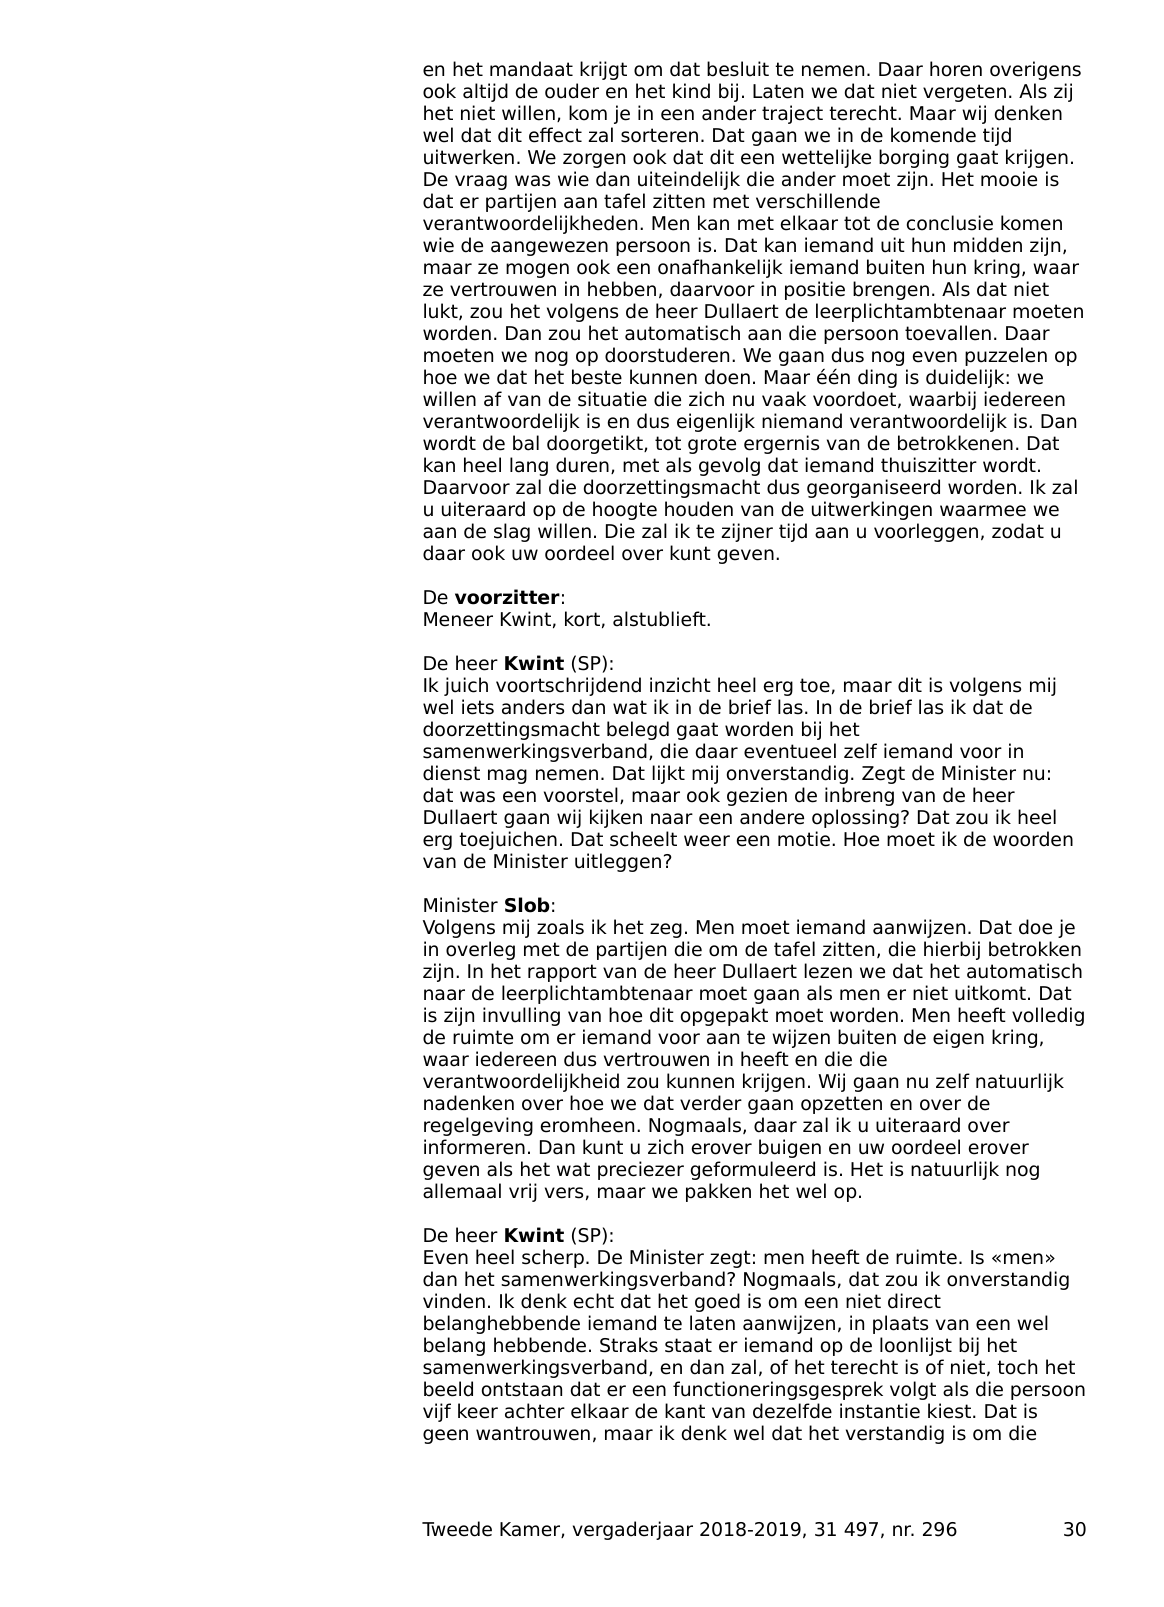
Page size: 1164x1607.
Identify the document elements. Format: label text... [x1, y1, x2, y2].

text De vraag was wie dan uiteindelijk die ander moet zijn. Het mooie is dat er partijen aan tafel zitten met verschillende verantwoordelijkheden. Men kan met elkaar tot de conclusie komen wie de aangewezen persoon is. Dat kan iemand uit hun midden zijn, maar ze mogen ook een onafhankelijk iemand buiten hun kring, waar ze vertrouwen in hebben, daarvoor in positie brengen. Als dat niet lukt, zou het volgens de heer Dullaert de leerplichtambtenaar moeten worden. Dan zou het automatisch aan die persoon toevallen. Daar moeten we nog op doorstuderen. We gaan dus nog even puzzelen op hoe we dat het beste kunnen doen. Maar één ding is duidelijk: we willen af van de situatie die zich nu vaak voordoet, waarbij iedereen verantwoordelijk is en dus eigenlijk niemand verantwoordelijk is. Dan wordt de bal doorgetikt, tot grote ergernis van de betrokkenen. Dat kan heel lang duren, met als gevolg dat iemand thuiszitter wordt. Daarvoor zal die doorzettingsmacht dus georganiseerd worden. Ik zal u uiteraard op de hoogte houden van de uitwerkingen waarmee we aan de slag willen. Die zal ik te zijner tijd aan u voorleggen, zodat u daar ook uw oordeel over kunt geven. [422, 169, 1087, 564]
text en het mandaat krijgt om dat besluit te nemen. Daar horen overigens ook altijd de ouder en het kind bij. Laten we dat niet vergeten. Als zij het niet willen, kom je in een ander traject terecht. Maar wij denken wel dat dit effect zal sorteren. Dat gaan we in de komende tijd uitwerken. We zorgen ook dat dit een wettelijke borging gaat krijgen. [422, 59, 1087, 169]
text Volgens mij zoals ik het zeg. Men moet iemand aanwijzen. Dat doe je in overleg met de partijen die om de tafel zitten, die hierbij betrokken zijn. In het rapport van de heer Dullaert lezen we dat het automatisch naar de leerplichtambtenaar moet gaan als men er niet uitkomt. Dat is zijn invulling van hoe dit opgepakt moet worden. Men heeft volledig de ruimte om er iemand voor aan te wijzen buiten de eigen kring, waar iedereen dus vertrouwen in heeft en die die verantwoordelijkheid zou kunnen krijgen. Wij gaan nu zelf natuurlijk nadenken over hoe we dat verder gaan opzetten en over de regelgeving eromheen. Nogmaals, daar zal ik u uiteraard over informeren. Dan kunt u zich erover buigen en uw oordeel erover geven als het wat preciezer geformuleerd is. Het is natuurlijk nog allemaal vrij vers, maar we pakken het wel op. [422, 917, 1087, 1203]
text Ik juich voortschrijdend inzicht heel erg toe, maar dit is volgens mij wel iets anders dan wat ik in de brief las. In de brief las ik dat de doorzettingsmacht belegd gaat worden bij het samenwerkingsverband, die daar eventueel zelf iemand voor in dienst mag nemen. Dat lijkt mij onverstandig. Zegt de Minister nu: dat was een voorstel, maar ook gezien de inbreng van de heer Dullaert gaan wij kijken naar een andere oplossing? Dat zou ik heel erg toejuichen. Dat scheelt weer een motie. Hoe moet ik de woorden van de Minister uitleggen? [422, 675, 1087, 873]
text De heer Kwint (SP): [422, 653, 1087, 675]
text De heer Kwint (SP): [422, 1225, 1087, 1247]
text Minister Slob: [422, 895, 1087, 917]
text Even heel scherp. De Minister zegt: men heeft de ruimte. Is «men» dan het samenwerkingsverband? Nogmaals, dat zou ik onverstandig vinden. Ik denk echt dat het goed is om een niet direct belanghebbende iemand te laten aanwijzen, in plaats van een wel belang hebbende. Straks staat er iemand op de loonlijst bij het samenwerkingsverband, en dan zal, of het terecht is of niet, toch het beeld ontstaan dat er een functioneringsgesprek volgt als die persoon vijf keer achter elkaar de kant van dezelfde instantie kiest. Dat is geen wantrouwen, maar ik denk wel dat het verstandig is om die [422, 1247, 1087, 1444]
text Meneer Kwint, kort, alstublieft. [422, 609, 1087, 631]
text De voorzitter: [422, 587, 1087, 609]
